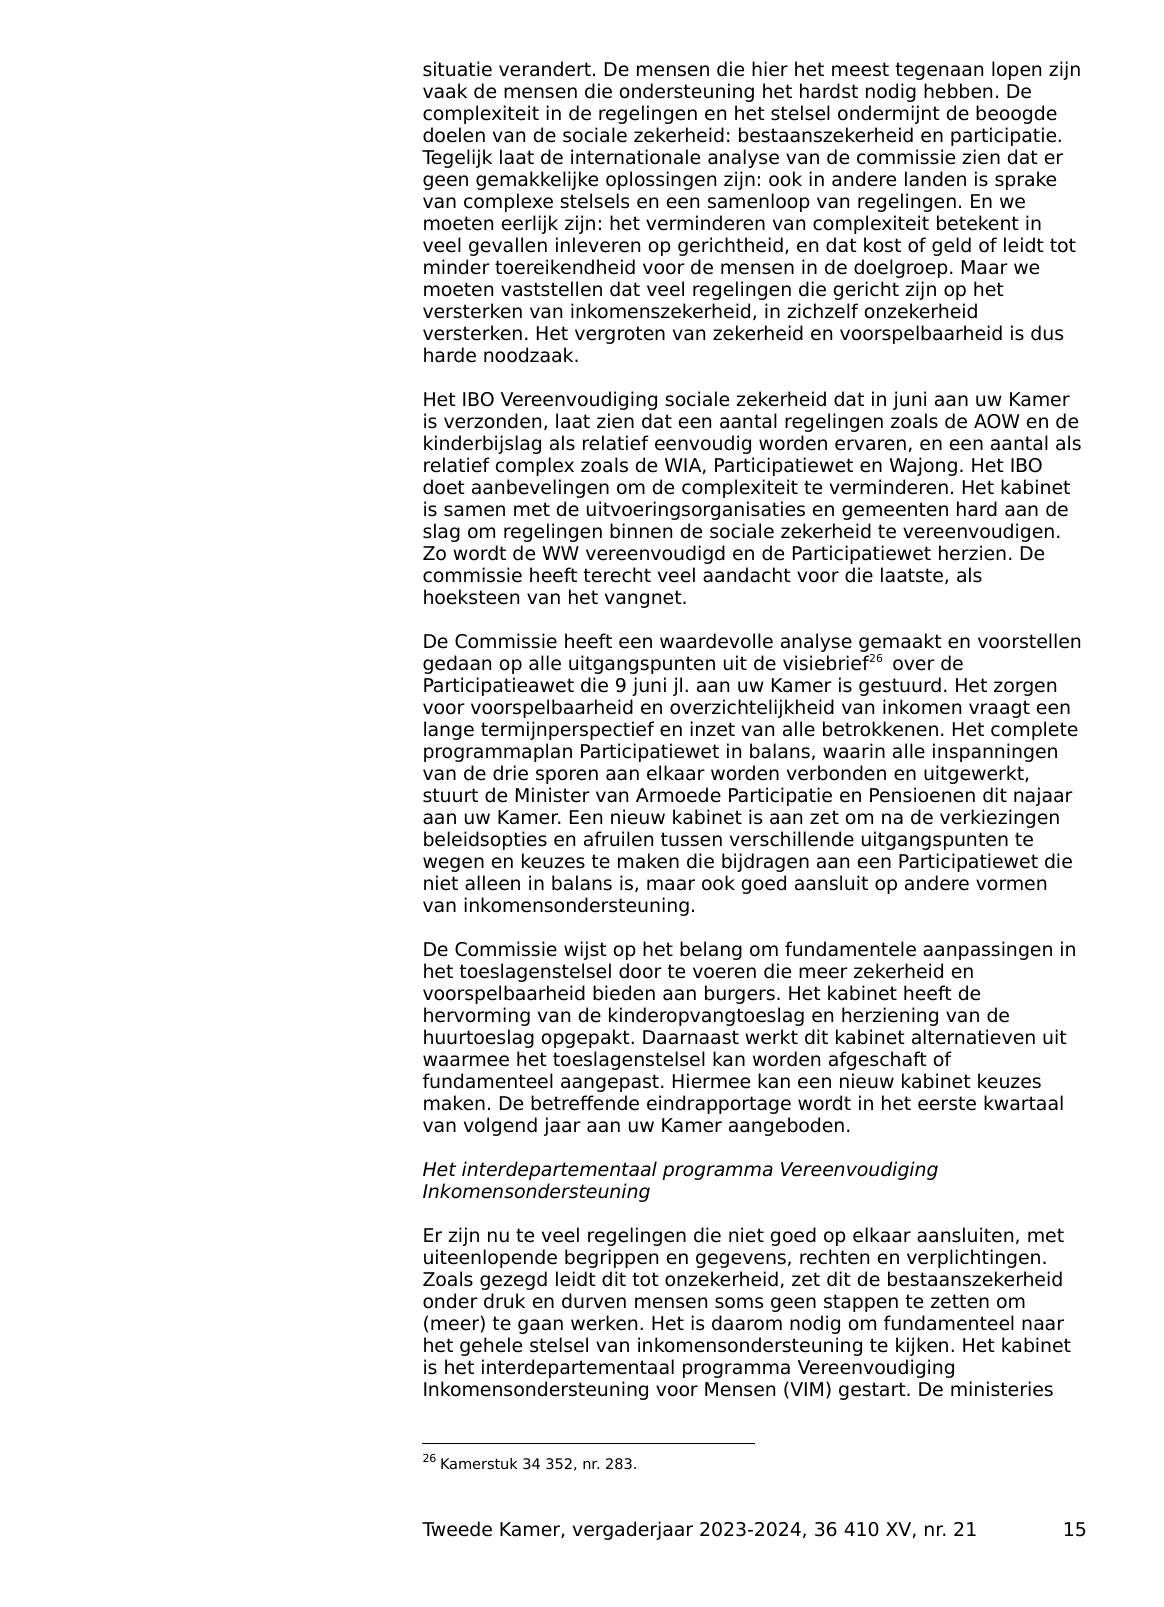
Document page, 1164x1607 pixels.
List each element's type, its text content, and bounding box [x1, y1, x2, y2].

text Tegelijk laat de internationale analyse van de commissie zien dat er geen gemakkelijke oplossingen zijn: ook in andere landen is sprake van complexe stelsels en een samenloop van regelingen. En we moeten eerlijk zijn: het verminderen van complexiteit betekent in veel gevallen inleveren op gerichtheid, en dat kost of geld of leidt tot minder toereikendheid voor de mensen in de doelgroep. Maar we moeten vaststellen dat veel regelingen die gericht zijn op het versterken van inkomenszekerheid, in zichzelf onzekerheid versterken. Het vergroten van zekerheid en voorspelbaarheid is dus harde noodzaak. [422, 147, 1087, 367]
text Kamerstuk 34 352, nr. 283. [422, 1452, 1087, 1474]
text situatie verandert. De mensen die hier het meest tegenaan lopen zijn vaak de mensen die ondersteuning het hardst nodig hebben. De complexiteit in de regelingen en het stelsel ondermijnt de beoogde doelen van de sociale zekerheid: bestaanszekerheid en participatie. [422, 59, 1087, 147]
subtitle Het interdepartementaal programma Vereenvoudiging Inkomensondersteuning [422, 1159, 1087, 1203]
text De Commissie wijst op het belang om fundamentele aanpassingen in het toeslagenstelsel door te voeren die meer zekerheid en voorspelbaarheid bieden aan burgers. Het kabinet heeft de hervorming van de kinderopvangtoeslag en herziening van de huurtoeslag opgepakt. Daarnaast werkt dit kabinet alternatieven uit waarmee het toeslagenstelsel kan worden afgeschaft of fundamenteel aangepast. Hiermee kan een nieuw kabinet keuzes maken. De betreffende eindrapportage wordt in het eerste kwartaal van volgend jaar aan uw Kamer aangeboden. [422, 939, 1087, 1137]
text Er zijn nu te veel regelingen die niet goed op elkaar aansluiten, met uiteenlopende begrippen en gegevens, rechten en verplichtingen. Zoals gezegd leidt dit tot onzekerheid, zet dit de bestaanszekerheid onder druk en durven mensen soms geen stappen te zetten om (meer) te gaan werken. Het is daarom nodig om fundamenteel naar het gehele stelsel van inkomensondersteuning te kijken. Het kabinet is het interdepartementaal programma Vereenvoudiging Inkomensondersteuning voor Mensen (VIM) gestart. De ministeries [422, 1225, 1087, 1401]
text Het IBO Vereenvoudiging sociale zekerheid dat in juni aan uw Kamer is verzonden, laat zien dat een aantal regelingen zoals de AOW en de kinderbijslag als relatief eenvoudig worden ervaren, en een aantal als relatief complex zoals de WIA, Participatiewet en Wajong. Het IBO doet aanbevelingen om de complexiteit te verminderen. Het kabinet is samen met de uitvoeringsorganisaties en gemeenten hard aan de slag om regelingen binnen de sociale zekerheid te vereenvoudigen. Zo wordt de WW vereenvoudigd en de Participatiewet herzien. De commissie heeft terecht veel aandacht voor die laatste, als hoeksteen van het vangnet. [422, 389, 1087, 609]
text De Commissie heeft een waardevolle analyse gemaakt en voorstellen gedaan op alle uitgangspunten uit de visiebrief over de Participatieawet die 9 juni jl. aan uw Kamer is gestuurd. Het zorgen voor voorspelbaarheid en overzichtelijkheid van inkomen vraagt een lange termijnperspectief en inzet van alle betrokkenen. Het complete programmaplan Participatiewet in balans, waarin alle inspanningen van de drie sporen aan elkaar worden verbonden en uitgewerkt, stuurt de Minister van Armoede Participatie en Pensioenen dit najaar aan uw Kamer. Een nieuw kabinet is aan zet om na de verkiezingen beleidsopties en afruilen tussen verschillende uitgangspunten te wegen en keuzes te maken die bijdragen aan een Participatiewet die niet alleen in balans is, maar ook goed aansluit op andere vormen van inkomensondersteuning. [422, 631, 1087, 917]
